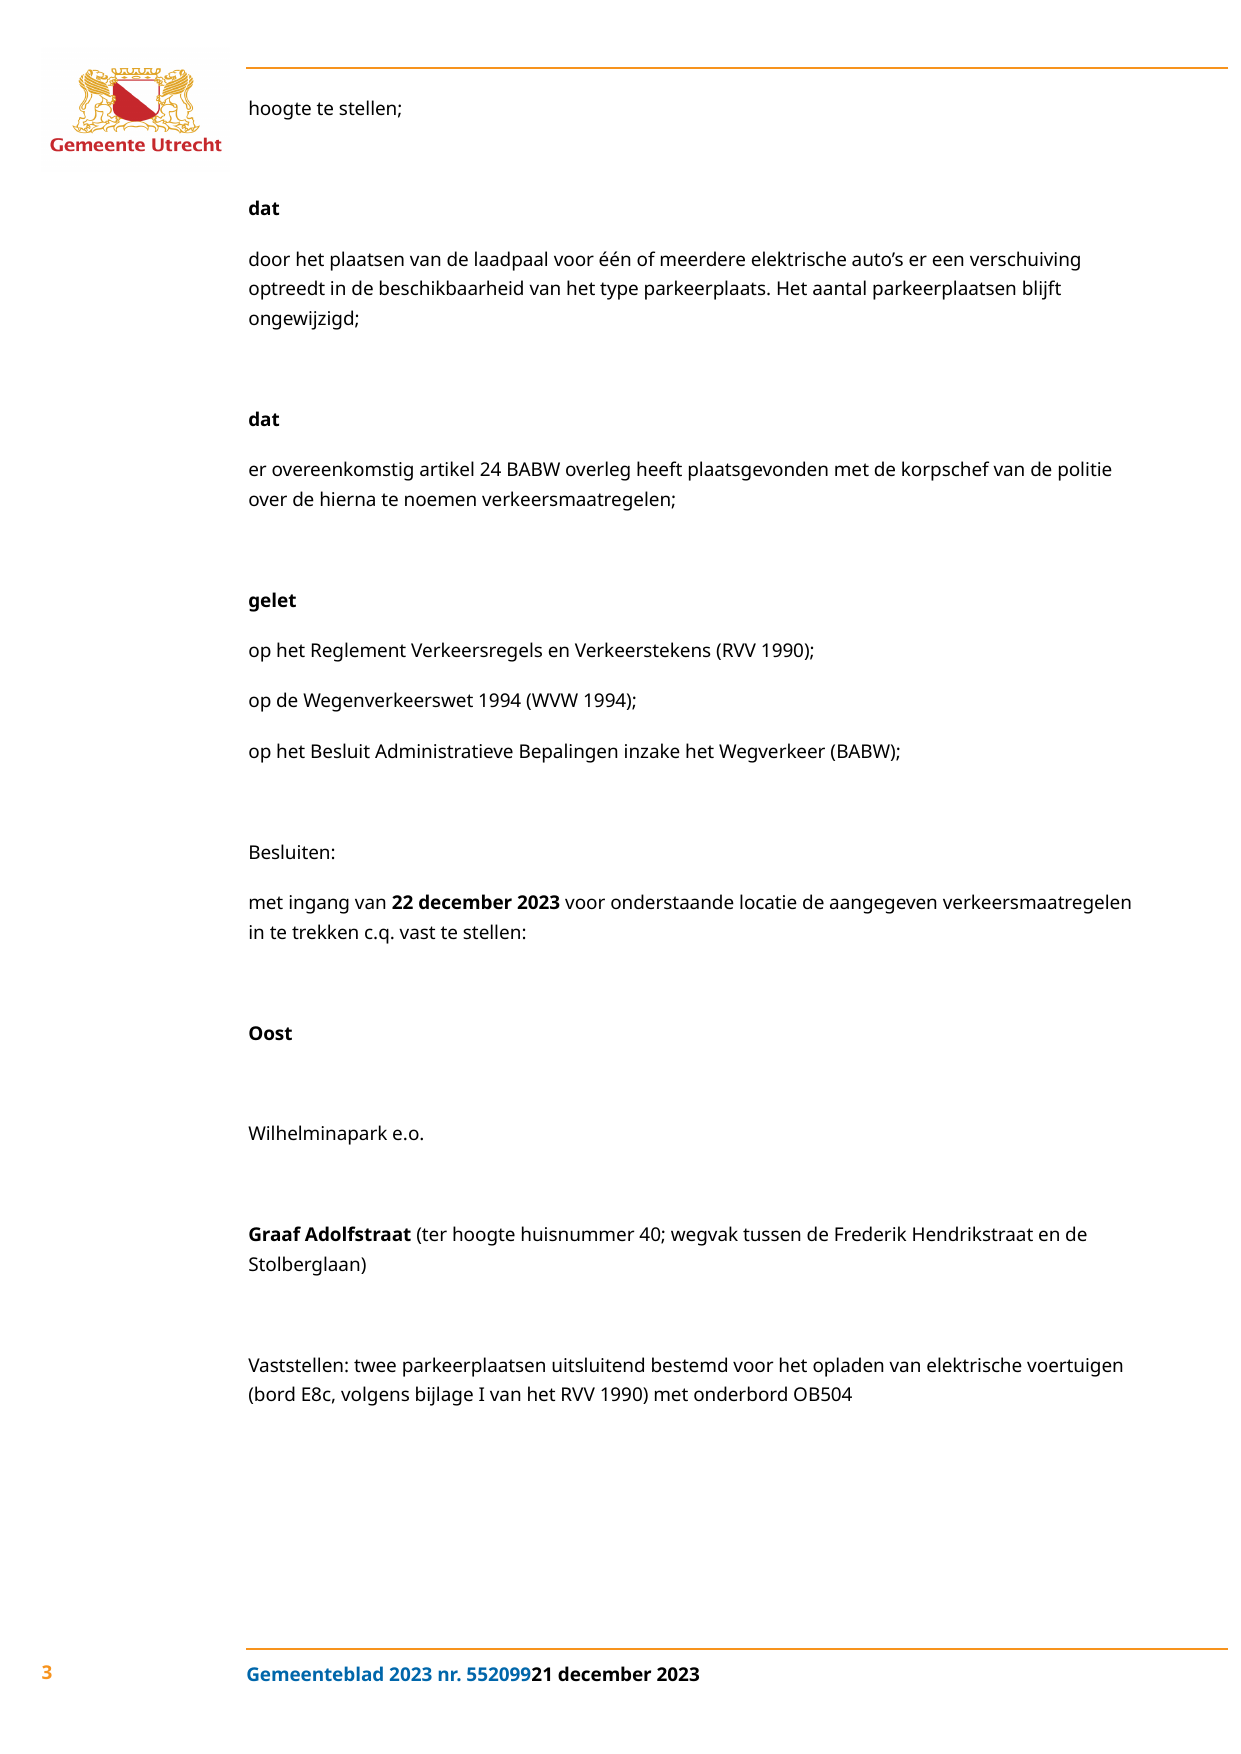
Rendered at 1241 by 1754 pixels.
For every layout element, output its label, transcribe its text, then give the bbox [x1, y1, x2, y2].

text er overeenkomstig artikel 24 BABW overleg heeft plaatsgevonden met de korpschef van de politie over de hierna te noemen verkeersmaatregelen; [248, 456, 1152, 512]
text hoogte te stellen; [248, 95, 1152, 121]
text op het Reglement Verkeersregels en Verkeerstekens (RVV 1990); [248, 637, 1152, 663]
text Besluiten: [248, 839, 1152, 865]
text op de Wegenverkeerswet 1994 (WVW 1994); [248, 688, 1152, 713]
text met ingang van 22 december 2023 voor onderstaande locatie de aangegeven verkeersmaatregelen in te trekken c.q. vast te stellen: [248, 889, 1152, 945]
text Wilhelminapark e.o. [248, 1121, 1152, 1146]
text dat [248, 406, 1152, 432]
text Oost [248, 1020, 1152, 1046]
text Graaf Adolfstraat (ter hoogte huisnummer 40; wegvak tussen de Frederik Hendrikstraat en de Stolberglaan) [248, 1221, 1152, 1277]
picture [41, 47, 231, 172]
text dat [248, 196, 1152, 221]
text door het plaatsen van de laadpaal voor één of meerdere elektrische auto’s er een verschuiving optreedt in de beschikbaarheid van het type parkeerplaats. Het aantal parkeerplaatsen blijft ongewijzigd; [248, 246, 1152, 331]
text Vaststellen: twee parkeerplaatsen uitsluitend bestemd voor het opladen van elektrische voertuigen (bord E8c, volgens bijlage I van het RVV 1990) met onderbord OB504 [248, 1352, 1152, 1407]
text gelet [248, 587, 1152, 613]
text op het Besluit Administratieve Bepalingen inzake het Wegverkeer (BABW); [248, 738, 1152, 764]
